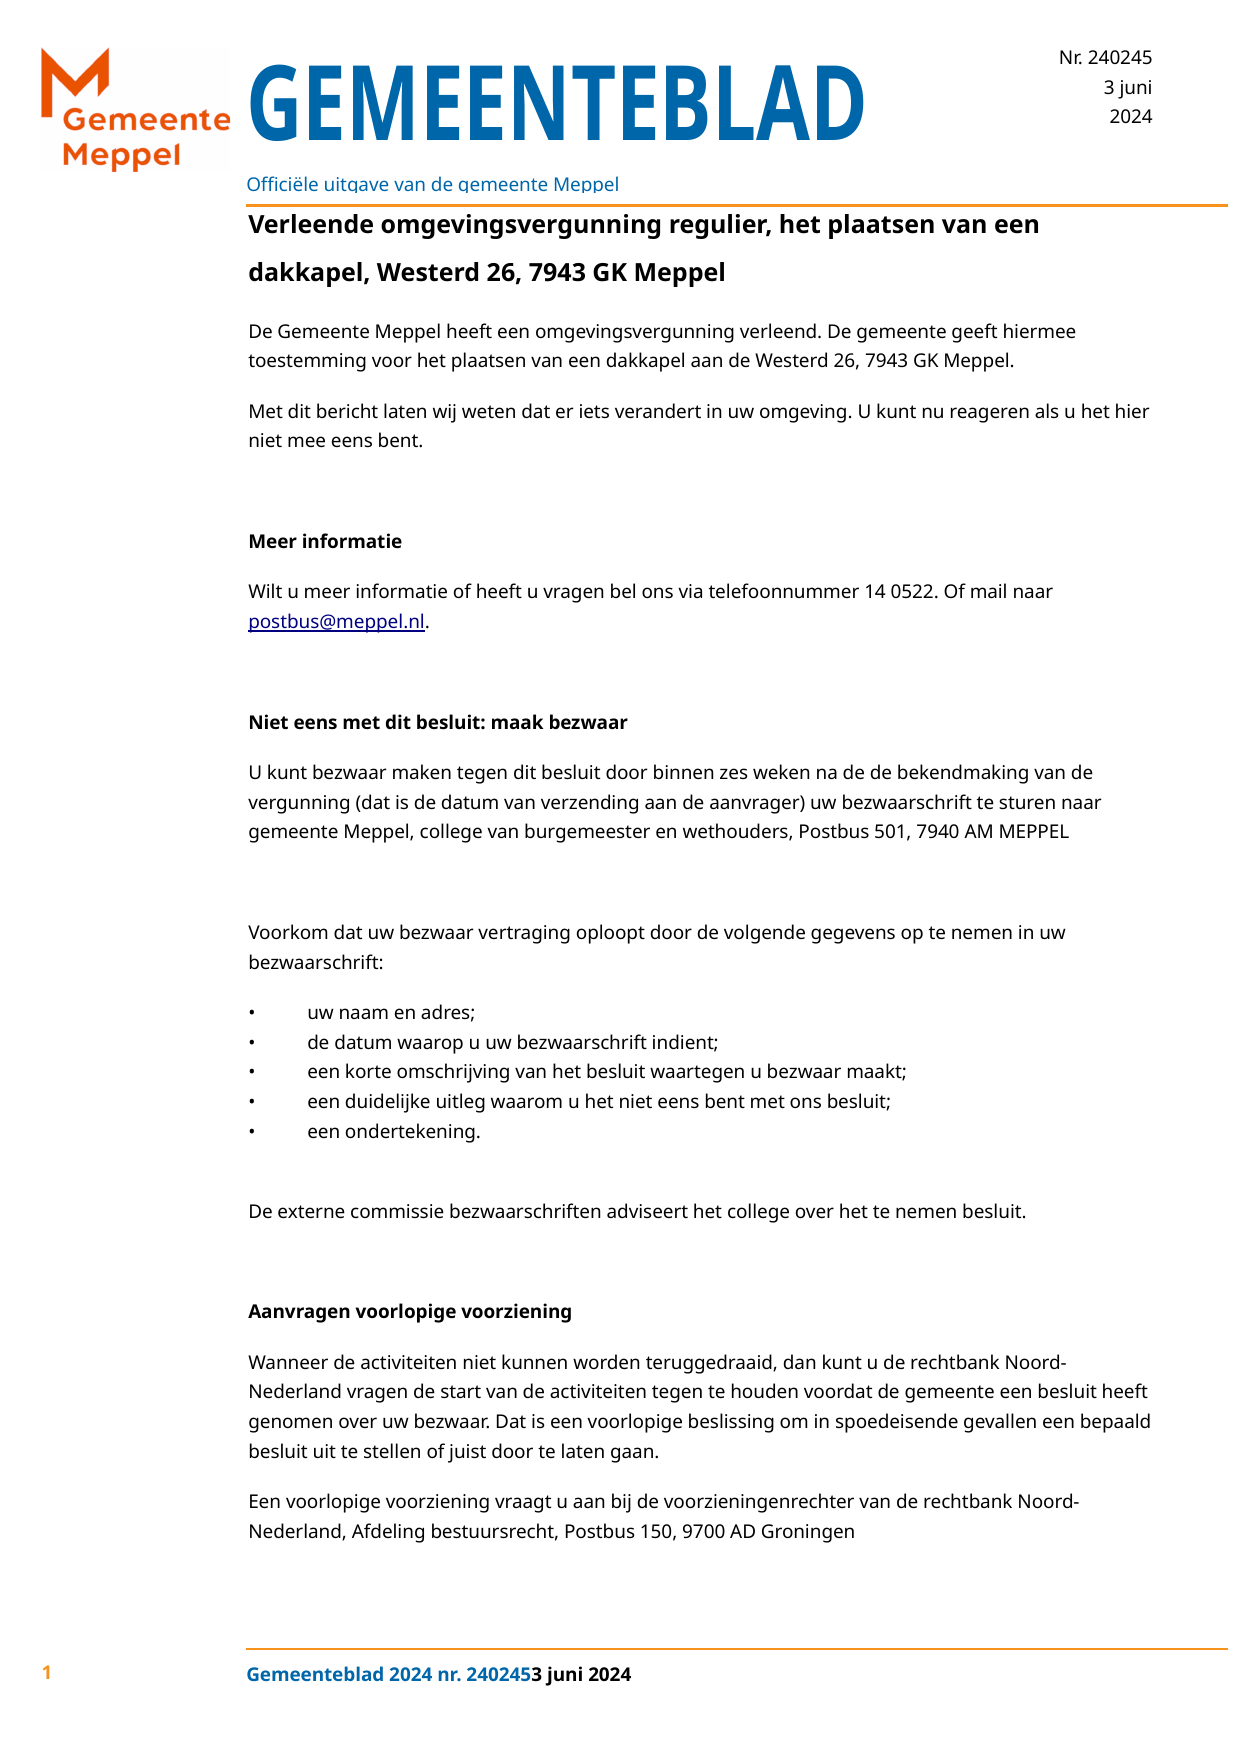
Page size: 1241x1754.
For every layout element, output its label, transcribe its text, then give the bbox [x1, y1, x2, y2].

text Meer informatie [248, 528, 1152, 554]
text De Gemeente Meppel heeft een omgevingsvergunning verleend. De gemeente geeft hiermee toestemming voor het plaatsen van een dakkapel aan de Westerd 26, 7943 GK Meppel. [248, 318, 1152, 373]
list uw naam en adres; [248, 999, 1152, 1025]
text Aanvragen voorlopige voorziening [248, 1299, 1152, 1324]
list een korte omschrijving van het besluit waartegen u bezwaar maakt; [248, 1059, 1152, 1084]
text De externe commissie bezwaarschriften adviseert het college over het te nemen besluit. [248, 1198, 1152, 1224]
list een duidelijke uitleg waarom u het niet eens bent met ons besluit; [248, 1088, 1152, 1114]
text Niet eens met dit besluit: maak bezwaar [248, 709, 1152, 735]
text Wilt u meer informatie of heeft u vragen bel ons via telefoonnummer 14 0522. Of mail naar postbus@meppel.nl. [248, 579, 1152, 634]
text Wanneer de activiteiten niet kunnen worden teruggedraaid, dan kunt u de rechtbank Noord-Nederland vragen de start van de activiteiten tegen te houden voordat de gemeente een besluit heeft genomen over uw bezwaar. Dat is een voorlopige beslissing om in spoedeisende gevallen een bepaald besluit uit te stellen of juist door te laten gaan. [248, 1349, 1152, 1464]
text Voorkom dat uw bezwaar vertraging oploopt door de volgende gegevens op te nemen in uw bezwaarschrift: [248, 919, 1152, 975]
text U kunt bezwaar maken tegen dit besluit door binnen zes weken na de de bekendmaking van de vergunning (dat is de datum van verzending aan de aanvrager) uw bezwaarschrift te sturen naar gemeente Meppel, college van burgemeester en wethouders, Postbus 501, 7940 AM MEPPEL [248, 759, 1152, 844]
list een ondertekening. [248, 1118, 1152, 1144]
picture [41, 47, 231, 172]
text Met dit bericht laten wij weten dat er iets verandert in uw omgeving. U kunt nu reageren als u het hier niet mee eens bent. [248, 398, 1152, 453]
list de datum waarop u uw bezwaarschrift indient; [248, 1029, 1152, 1055]
text Een voorlopige voorziening vraagt u aan bij de voorzieningenrechter van de rechtbank Noord-Nederland, Afdeling bestuursrecht, Postbus 150, 9700 AD Groningen [248, 1488, 1152, 1544]
text Verleende omgevingsvergunning regulier, het plaatsen van een dakkapel, Westerd 26, 7943 GK Meppel [248, 207, 1152, 288]
